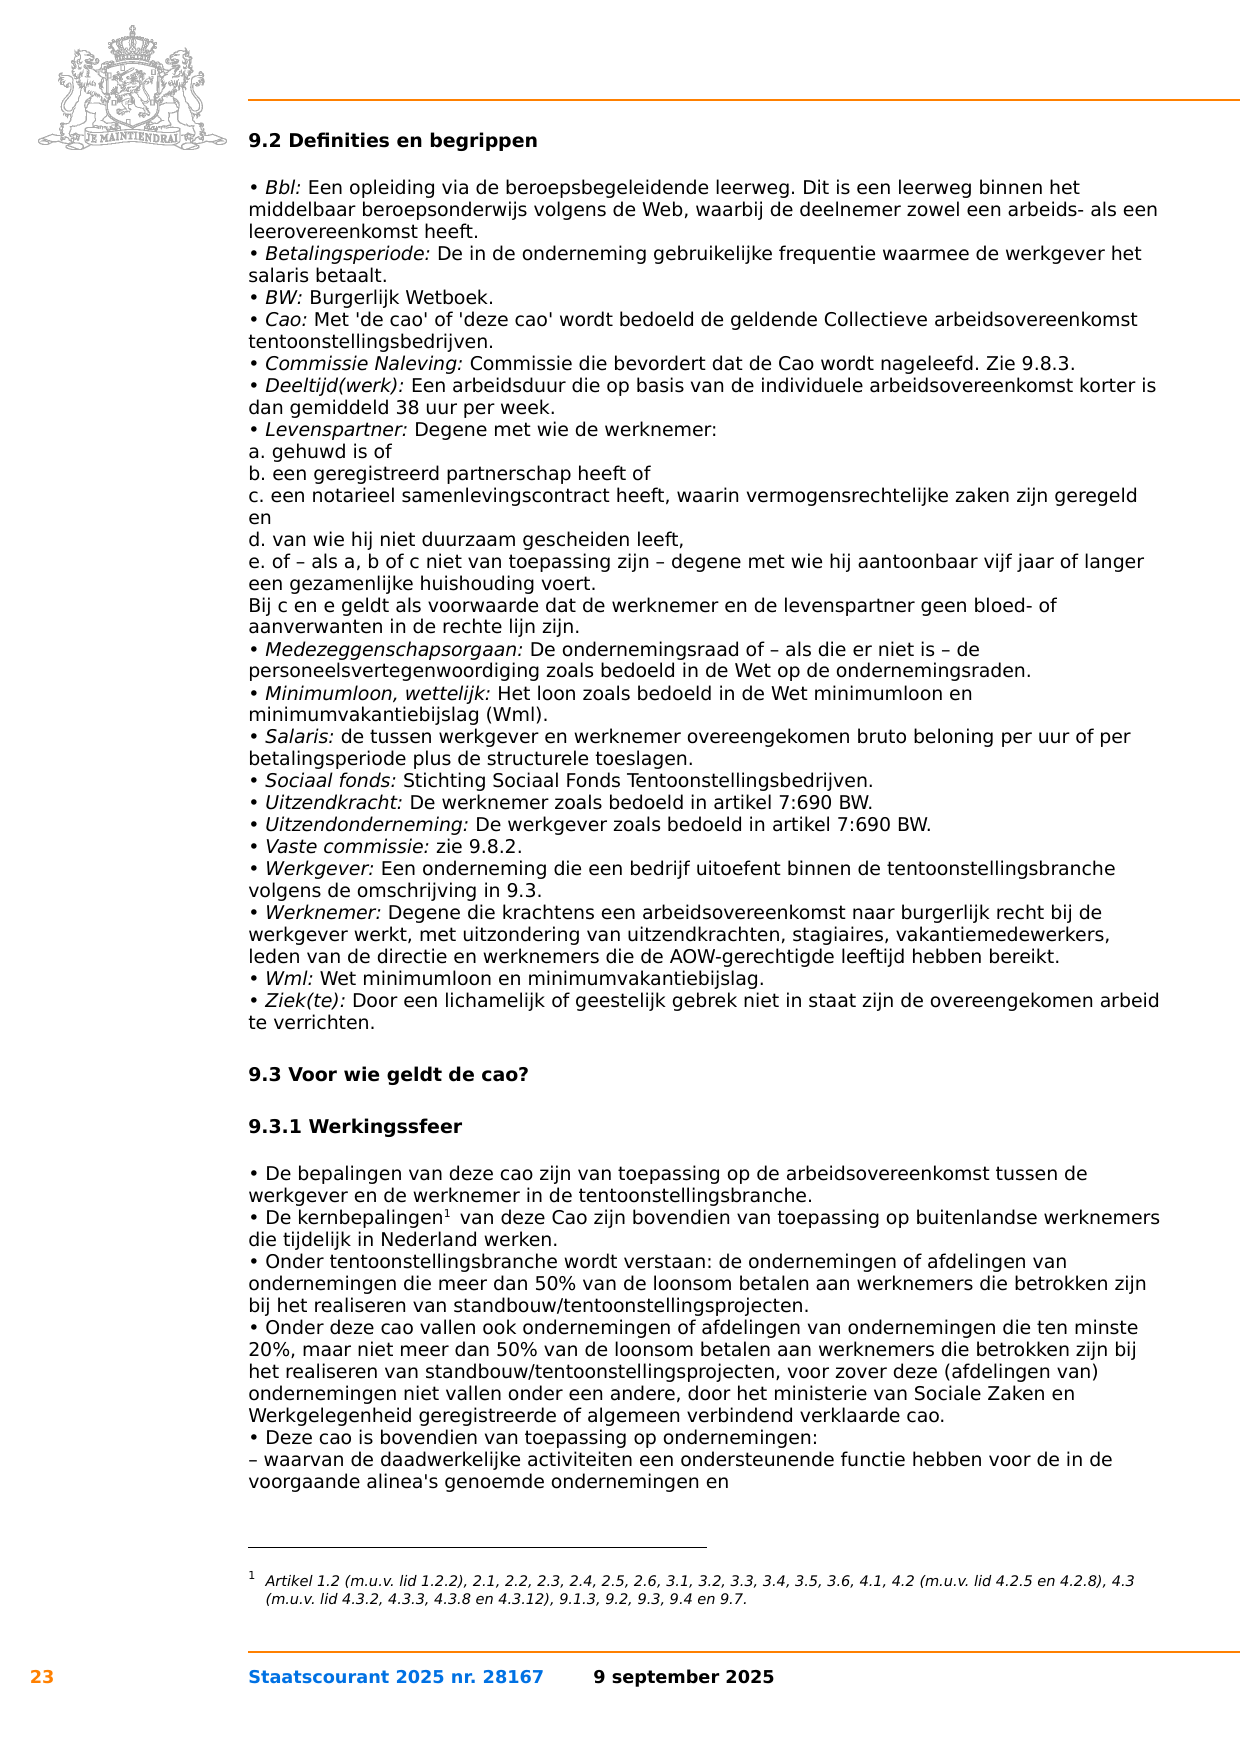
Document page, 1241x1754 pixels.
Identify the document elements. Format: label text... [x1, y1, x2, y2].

text • De bepalingen van deze cao zijn van toepassing op de arbeidsovereenkomst tussen de werkgever en de werknemer in de tentoonstellingsbranche. [248, 1163, 1163, 1207]
text • Sociaal fonds: Stichting Sociaal Fonds Tentoonstellingsbedrijven. [248, 770, 1163, 792]
subtitle 9.3.1 Werkingssfeer [248, 1116, 1163, 1138]
subtitle 9.2 Definities en begrippen [248, 130, 1163, 152]
subtitle 9.3 Voor wie geldt de cao? [248, 1064, 1163, 1086]
text • Onder deze cao vallen ook ondernemingen of afdelingen van ondernemingen die ten minste 20%, maar niet meer dan 50% van de loonsom betalen aan werknemers die betrokken zijn bij het realiseren van standbouw/tentoonstellingsprojecten, voor zover deze (afdelingen van) ondernemingen niet vallen onder een andere, door het ministerie van Sociale Zaken en Werkgelegenheid geregistreerde of algemeen verbindend verklaarde cao. [248, 1317, 1163, 1427]
text • Uitzendonderneming: De werkgever zoals bedoeld in artikel 7:690 BW. [248, 814, 1163, 836]
text • Werknemer: Degene die krachtens een arbeidsovereenkomst naar burgerlijk recht bij de werkgever werkt, met uitzondering van uitzendkrachten, stagiaires, vakantiemedewerkers, leden van de directie en werknemers die de AOW-gerechtigde leeftijd hebben bereikt. [248, 902, 1163, 968]
text • Salaris: de tussen werkgever en werknemer overeengekomen bruto beloning per uur of per betalingsperiode plus de structurele toeslagen. [248, 726, 1163, 770]
text c. een notarieel samenlevingscontract heeft, waarin vermogensrechtelijke zaken zijn geregeld en [248, 484, 1163, 528]
text • Betalingsperiode: De in de onderneming gebruikelijke frequentie waarmee de werkgever het salaris betaalt. [248, 243, 1163, 287]
text • Minimumloon, wettelijk: Het loon zoals bedoeld in de Wet minimumloon en minimumvakantiebijslag (Wml). [248, 682, 1163, 726]
text • Cao: Met 'de cao' of 'deze cao' wordt bedoeld de geldende Collectieve arbeidsovereenkomst tentoonstellingsbedrijven. [248, 309, 1163, 353]
text • Uitzendkracht: De werknemer zoals bedoeld in artikel 7:690 BW. [248, 792, 1163, 814]
text • Deze cao is bovendien van toepassing op ondernemingen: [248, 1427, 1163, 1449]
text b. een geregistreerd partnerschap heeft of [248, 463, 1163, 484]
text • Medezeggenschapsorgaan: De ondernemingsraad of – als die er niet is – de personeelsvertegenwoordiging zoals bedoeld in de Wet op de ondernemingsraden. [248, 638, 1163, 682]
text – waarvan de daadwerkelijke activiteiten een ondersteunende functie hebben voor de in de voorgaande alinea's genoemde ondernemingen en [248, 1449, 1163, 1493]
text d. van wie hij niet duurzaam gescheiden leeft, [248, 528, 1163, 551]
text • Wml: Wet minimumloon en minimumvakantiebijslag. [248, 968, 1163, 990]
text • Ziek(te): Door een lichamelijk of geestelijk gebrek niet in staat zijn de overeengekomen arbeid te verrichten. [248, 990, 1163, 1034]
text • De kernbepalingen van deze Cao zijn bovendien van toepassing op buitenlandse werknemers die tijdelijk in Nederland werken. [248, 1207, 1163, 1251]
text • Vaste commissie: zie 9.8.2. [248, 836, 1163, 858]
text • Werkgever: Een onderneming die een bedrijf uitoefent binnen de tentoonstellingsbranche volgens de omschrijving in 9.3. [248, 858, 1163, 902]
text • Bbl: Een opleiding via de beroepsbegeleidende leerweg. Dit is een leerweg binnen het middelbaar beroepsonderwijs volgens de Web, waarbij de deelnemer zowel een arbeids- als een leerovereenkomst heeft. [248, 177, 1163, 243]
text a. gehuwd is of [248, 441, 1163, 463]
text • Commissie Naleving: Commissie die bevordert dat de Cao wordt nageleefd. Zie 9.8.3. [248, 353, 1163, 375]
text • Deeltijd(werk): Een arbeidsduur die op basis van de individuele arbeidsovereenkomst korter is dan gemiddeld 38 uur per week. [248, 375, 1163, 419]
text • BW: Burgerlijk Wetboek. [248, 287, 1163, 309]
text e. of – als a, b of c niet van toepassing zijn – degene met wie hij aantoonbaar vijf jaar of langer een gezamenlijke huishouding voert. [248, 551, 1163, 594]
text • Onder tentoonstellingsbranche wordt verstaan: de ondernemingen of afdelingen van ondernemingen die meer dan 50% van de loonsom betalen aan werknemers die betrokken zijn bij het realiseren van standbouw/tentoonstellingsprojecten. [248, 1251, 1163, 1317]
text Artikel 1.2 (m.u.v. lid 1.2.2), 2.1, 2.2, 2.3, 2.4, 2.5, 2.6, 3.1, 3.2, 3.3, 3.4, 3.5, 3.6, 4.1, 4.2 (m.u.v. lid 4.2.5 en 4.2.8), 4.3 (m.u.v. lid 4.3.2, 4.3.3, 4.3.8 en 4.3.12), 9.1.3, 9.2, 9.3, 9.4 en 9.7. [248, 1569, 1163, 1608]
text Bij c en e geldt als voorwaarde dat de werknemer en de levenspartner geen bloed- of aanverwanten in de rechte lijn zijn. [248, 594, 1163, 638]
text • Levenspartner: Degene met wie de werknemer: [248, 419, 1163, 441]
picture [38, 25, 227, 150]
